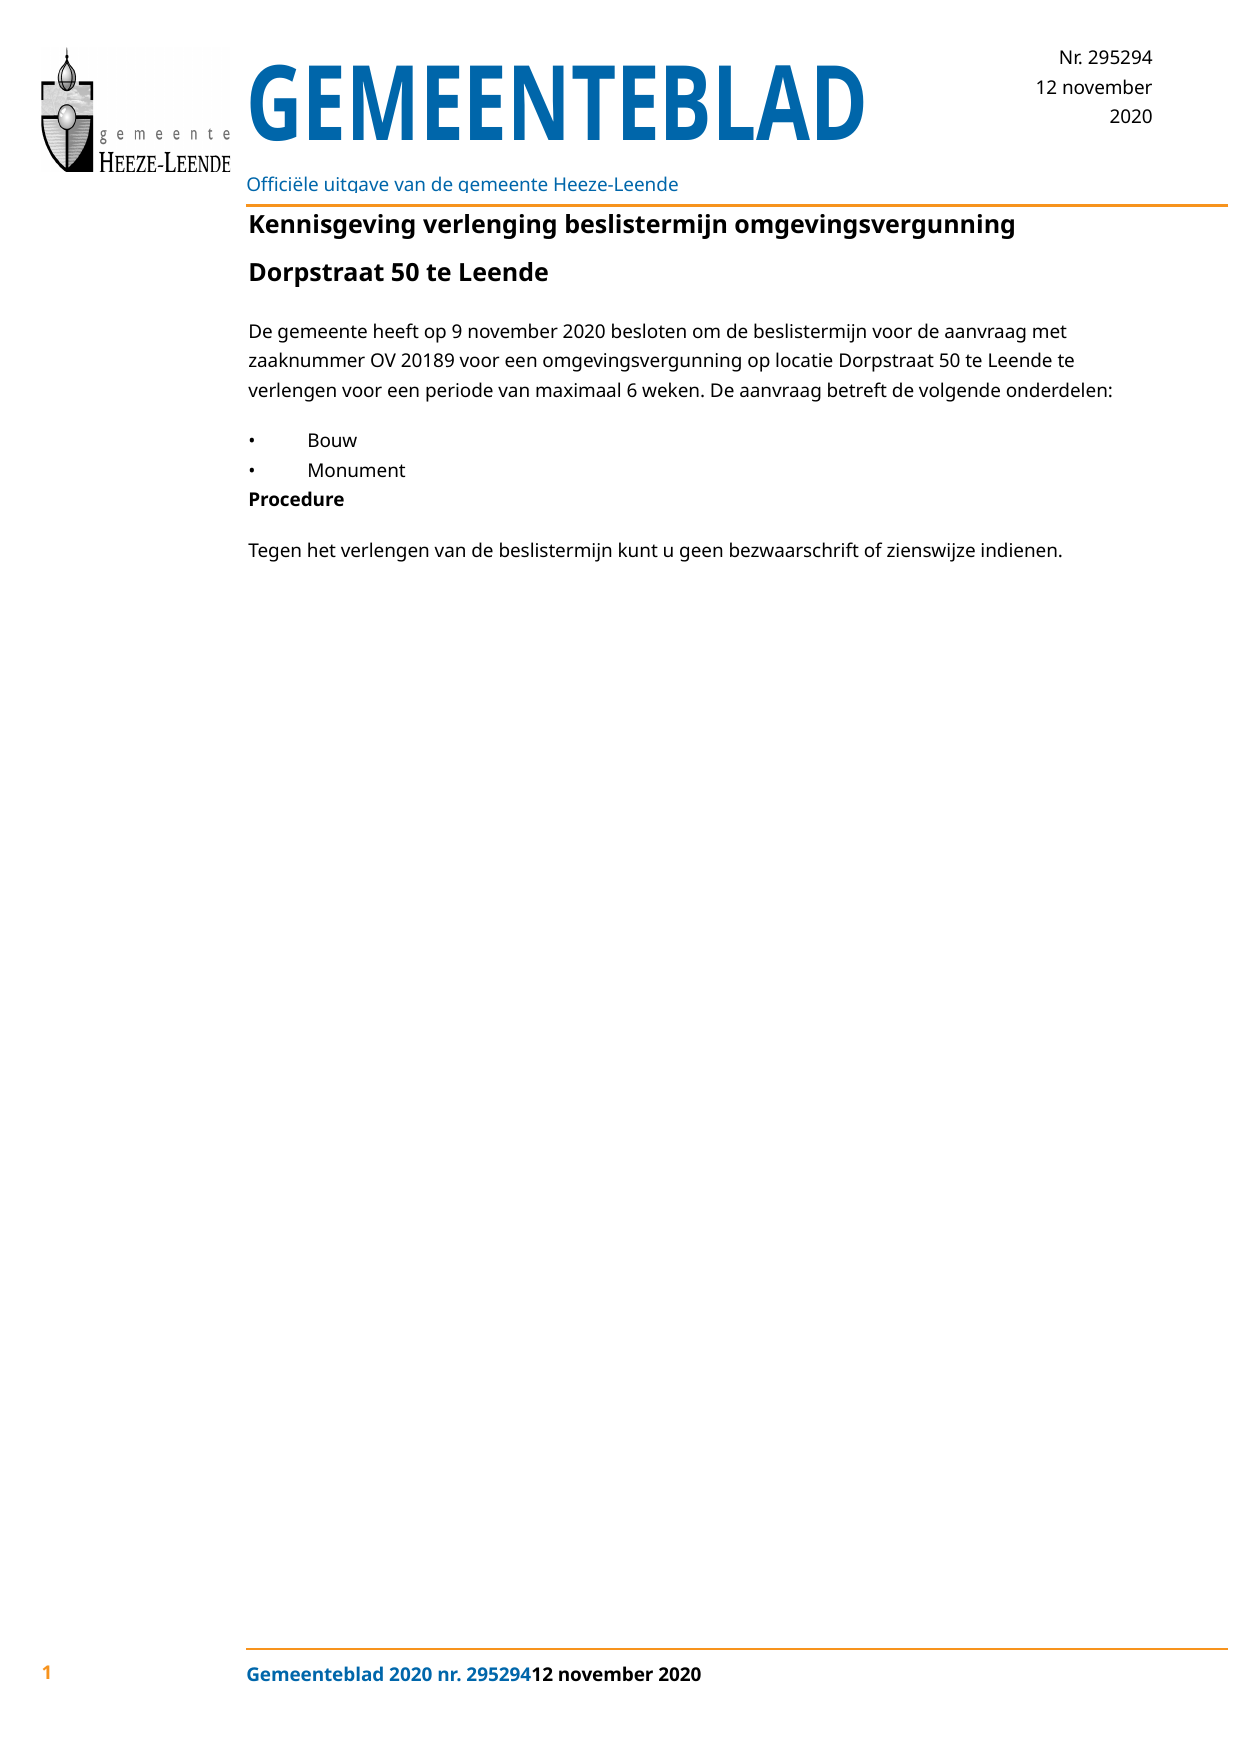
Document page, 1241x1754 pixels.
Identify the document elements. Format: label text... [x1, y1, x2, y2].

list Bouw [248, 427, 1152, 453]
text Tegen het verlengen van de beslistermijn kunt u geen bezwaarschrift of zienswijze indienen. [248, 537, 1152, 563]
text De gemeente heeft op 9 november 2020 besloten om de beslistermijn voor de aanvraag met zaaknummer OV 20189 voor een omgevingsvergunning op locatie Dorpstraat 50 te Leende te verlengen voor een periode van maximaal 6 weken. De aanvraag betreft de volgende onderdelen: [248, 318, 1152, 403]
text Kennisgeving verlenging beslistermijn omgevingsvergunning Dorpstraat 50 te Leende [248, 207, 1152, 288]
text Procedure [248, 487, 1152, 512]
list Monument [248, 457, 1152, 483]
picture [41, 47, 231, 172]
